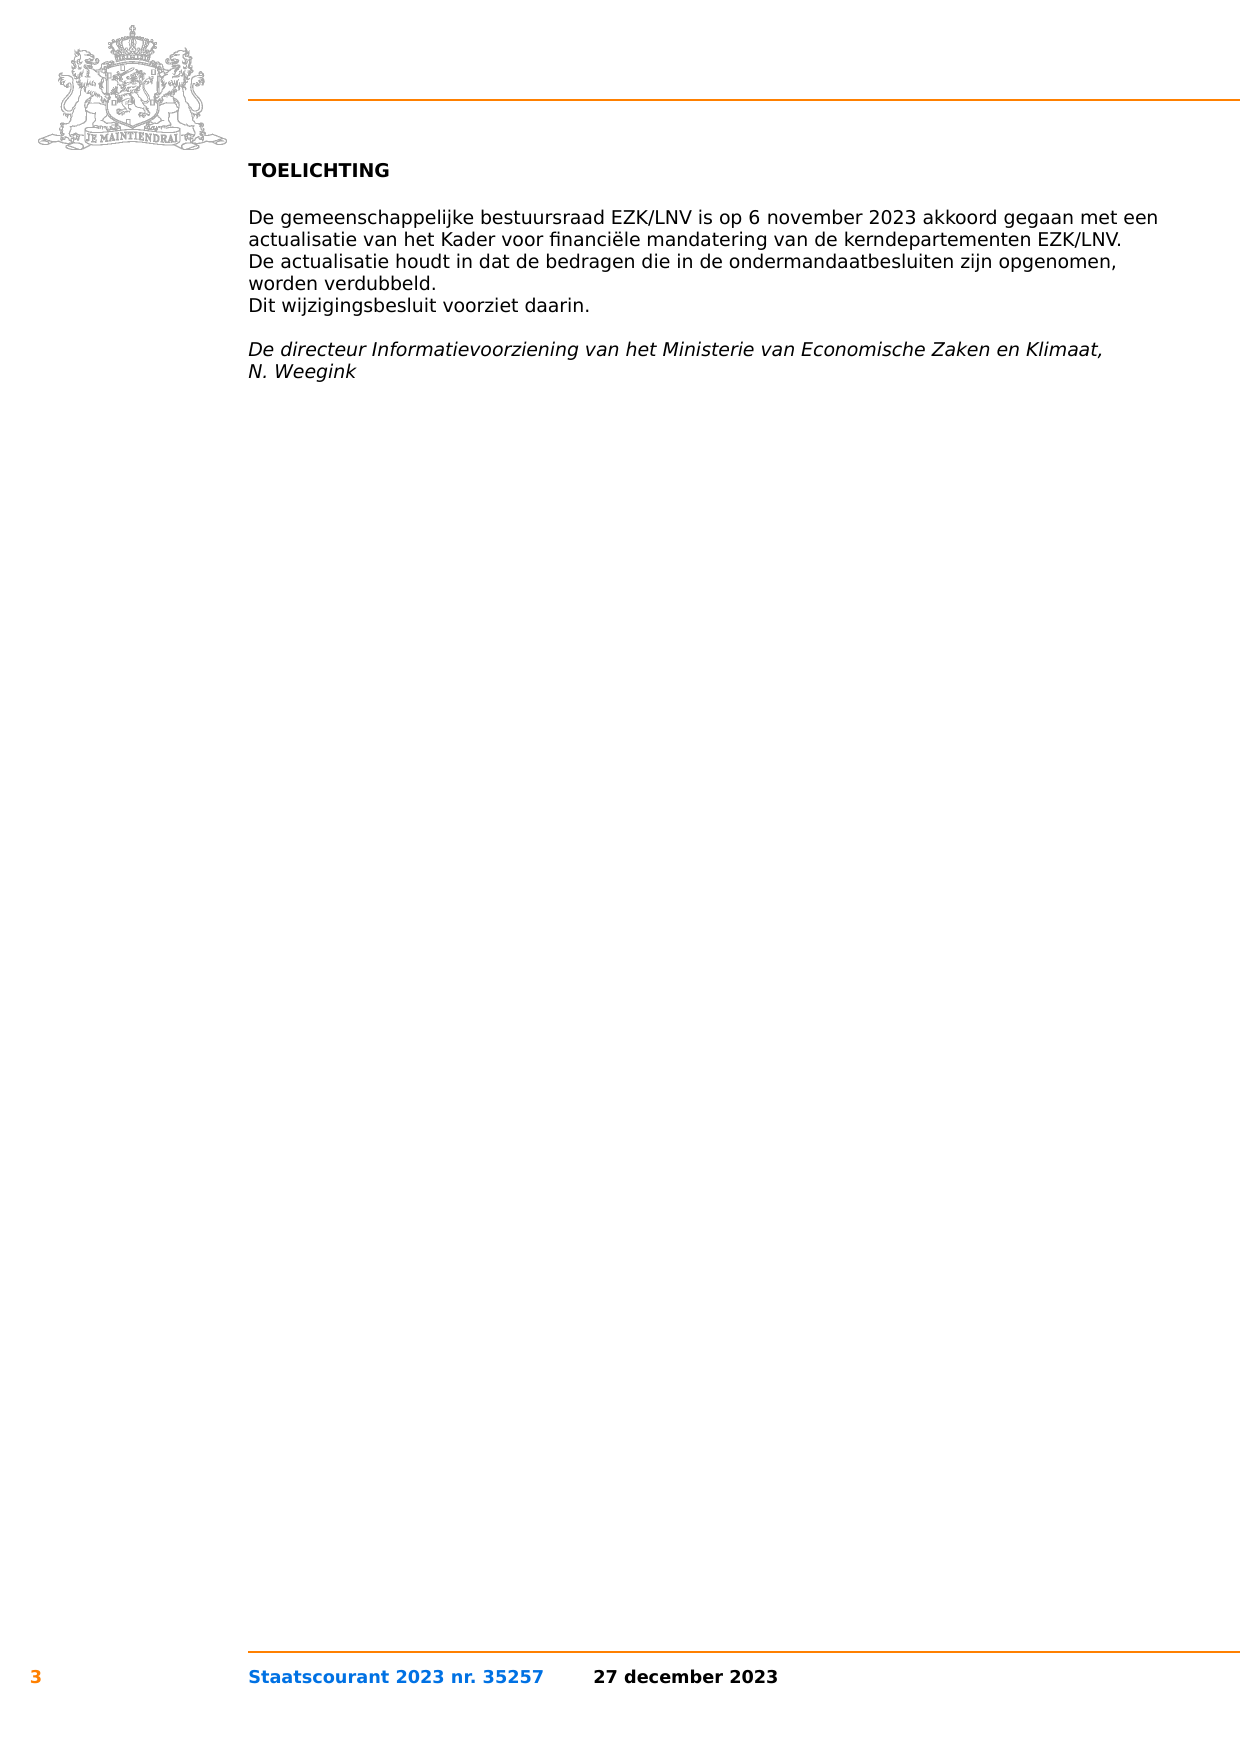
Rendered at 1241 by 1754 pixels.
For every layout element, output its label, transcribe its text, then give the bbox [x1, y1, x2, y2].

picture [38, 25, 227, 150]
text De directeur Informatievoorziening van het Ministerie van Economische Zaken en Klimaat, N. Weegink [248, 339, 1163, 383]
text De actualisatie houdt in dat de bedragen die in de ondermandaatbesluiten zijn opgenomen, worden verdubbeld. [248, 251, 1163, 295]
text De gemeenschappelijke bestuursraad EZK/LNV is op 6 november 2023 akkoord gegaan met een actualisatie van het Kader voor financiële mandatering van de kerndepartementen EZK/LNV. [248, 207, 1163, 251]
subtitle TOELICHTING [248, 160, 1163, 182]
text Dit wijzigingsbesluit voorziet daarin. [248, 295, 1163, 317]
